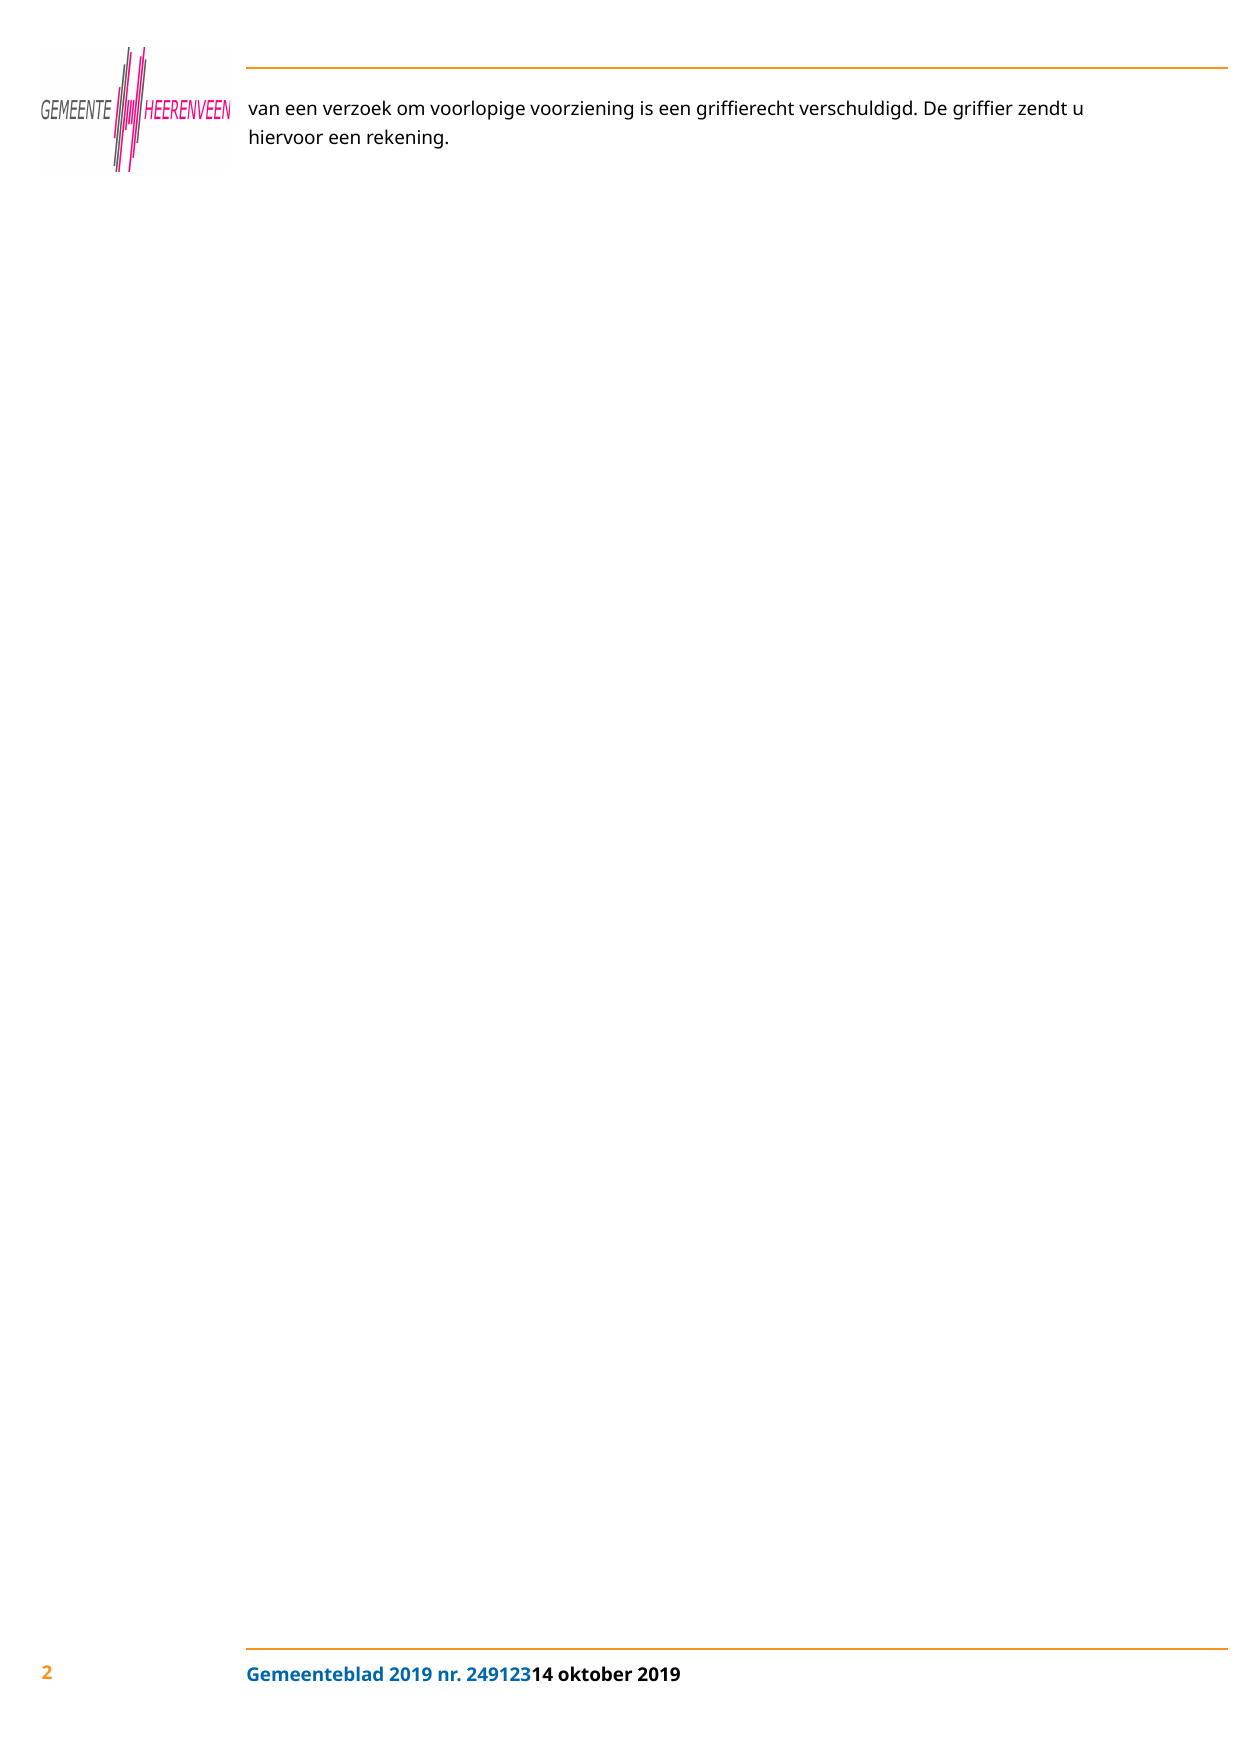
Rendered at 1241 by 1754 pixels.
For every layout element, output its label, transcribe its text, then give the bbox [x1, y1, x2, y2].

text van een verzoek om voorlopige voorziening is een griffierecht verschuldigd. De griffier zendt u hiervoor een rekening. [248, 95, 1152, 150]
picture [41, 47, 231, 172]
